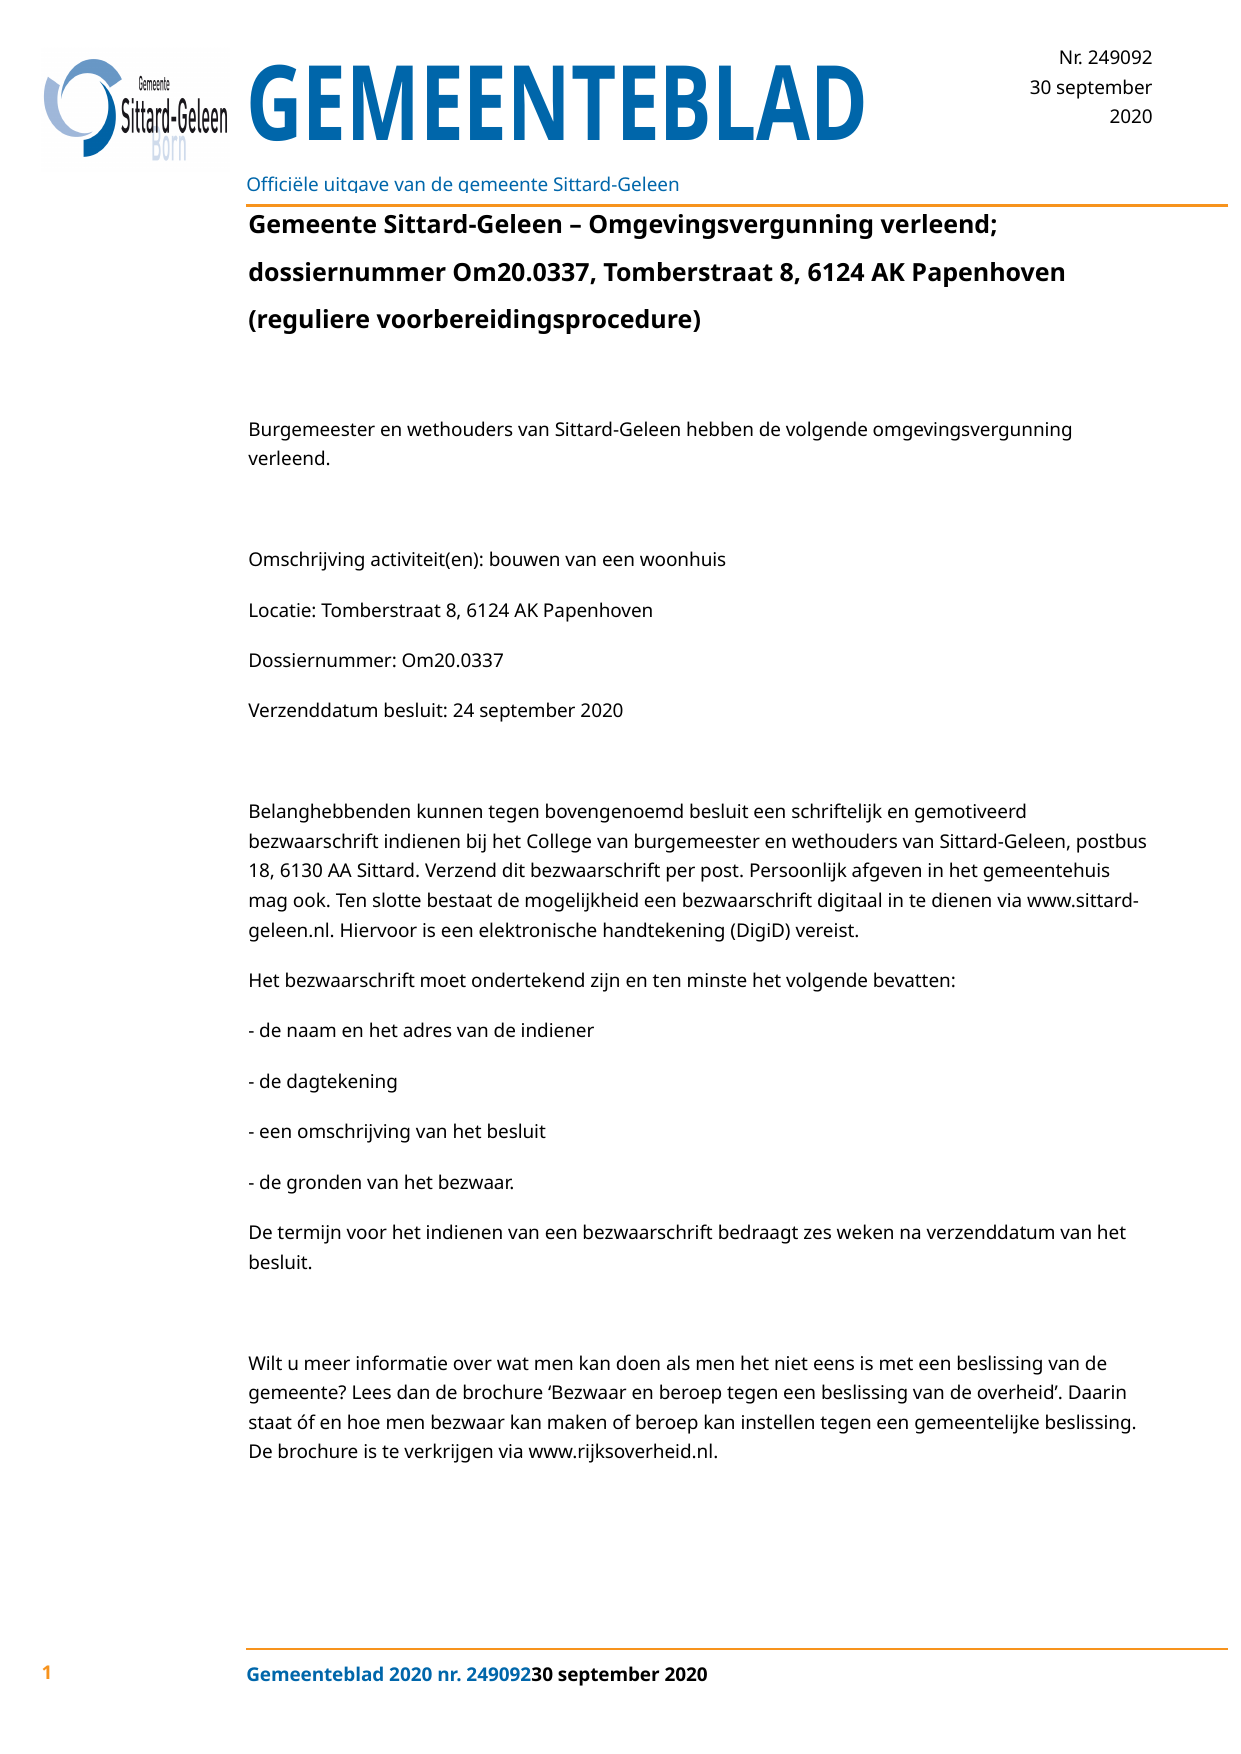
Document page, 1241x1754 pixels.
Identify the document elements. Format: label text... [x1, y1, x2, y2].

text Omschrijving activiteit(en): bouwen van een woonhuis [248, 546, 1152, 572]
text Het bezwaarschrift moet ondertekend zijn en ten minste het volgende bevatten: [248, 967, 1152, 993]
text Verzenddatum besluit: 24 september 2020 [248, 698, 1152, 723]
text Burgemeester en wethouders van Sittard-Geleen hebben de volgende omgevingsvergunning verleend. [248, 416, 1152, 471]
text De termijn voor het indienen van een bezwaarschrift bedraagt zes weken na verzenddatum van het besluit. [248, 1219, 1152, 1274]
text Gemeente Sittard-Geleen – Omgevingsvergunning verleend; dossiernummer Om20.0337, Tomberstraat 8, 6124 AK Papenhoven (reguliere voorbereidingsprocedure) [248, 207, 1152, 336]
picture [41, 47, 231, 172]
text Locatie: Tomberstraat 8, 6124 AK Papenhoven [248, 597, 1152, 622]
text - de dagtekening [248, 1068, 1152, 1094]
text - de naam en het adres van de indiener [248, 1018, 1152, 1043]
text Dossiernummer: Om20.0337 [248, 647, 1152, 673]
text - een omschrijving van het besluit [248, 1118, 1152, 1144]
text - de gronden van het bezwaar. [248, 1169, 1152, 1194]
text Belanghebbenden kunnen tegen bovengenoemd besluit een schriftelijk en gemotiveerd bezwaarschrift indienen bij het College van burgemeester en wethouders van Sittard-Geleen, postbus 18, 6130 AA Sittard. Verzend dit bezwaarschrift per post. Persoonlijk afgeven in het gemeentehuis mag ook. Ten slotte bestaat de mogelijkheid een bezwaarschrift digitaal in te dienen via www.sittard-geleen.nl. Hiervoor is een elektronische handtekening (DigiD) vereist. [248, 798, 1152, 942]
text Wilt u meer informatie over wat men kan doen als men het niet eens is met een beslissing van de gemeente? Lees dan de brochure ‘Bezwaar en beroep tegen een beslissing van de overheid’. Daarin staat óf en hoe men bezwaar kan maken of beroep kan instellen tegen een gemeentelijke beslissing. De brochure is te verkrijgen via www.rijksoverheid.nl. [248, 1350, 1152, 1464]
